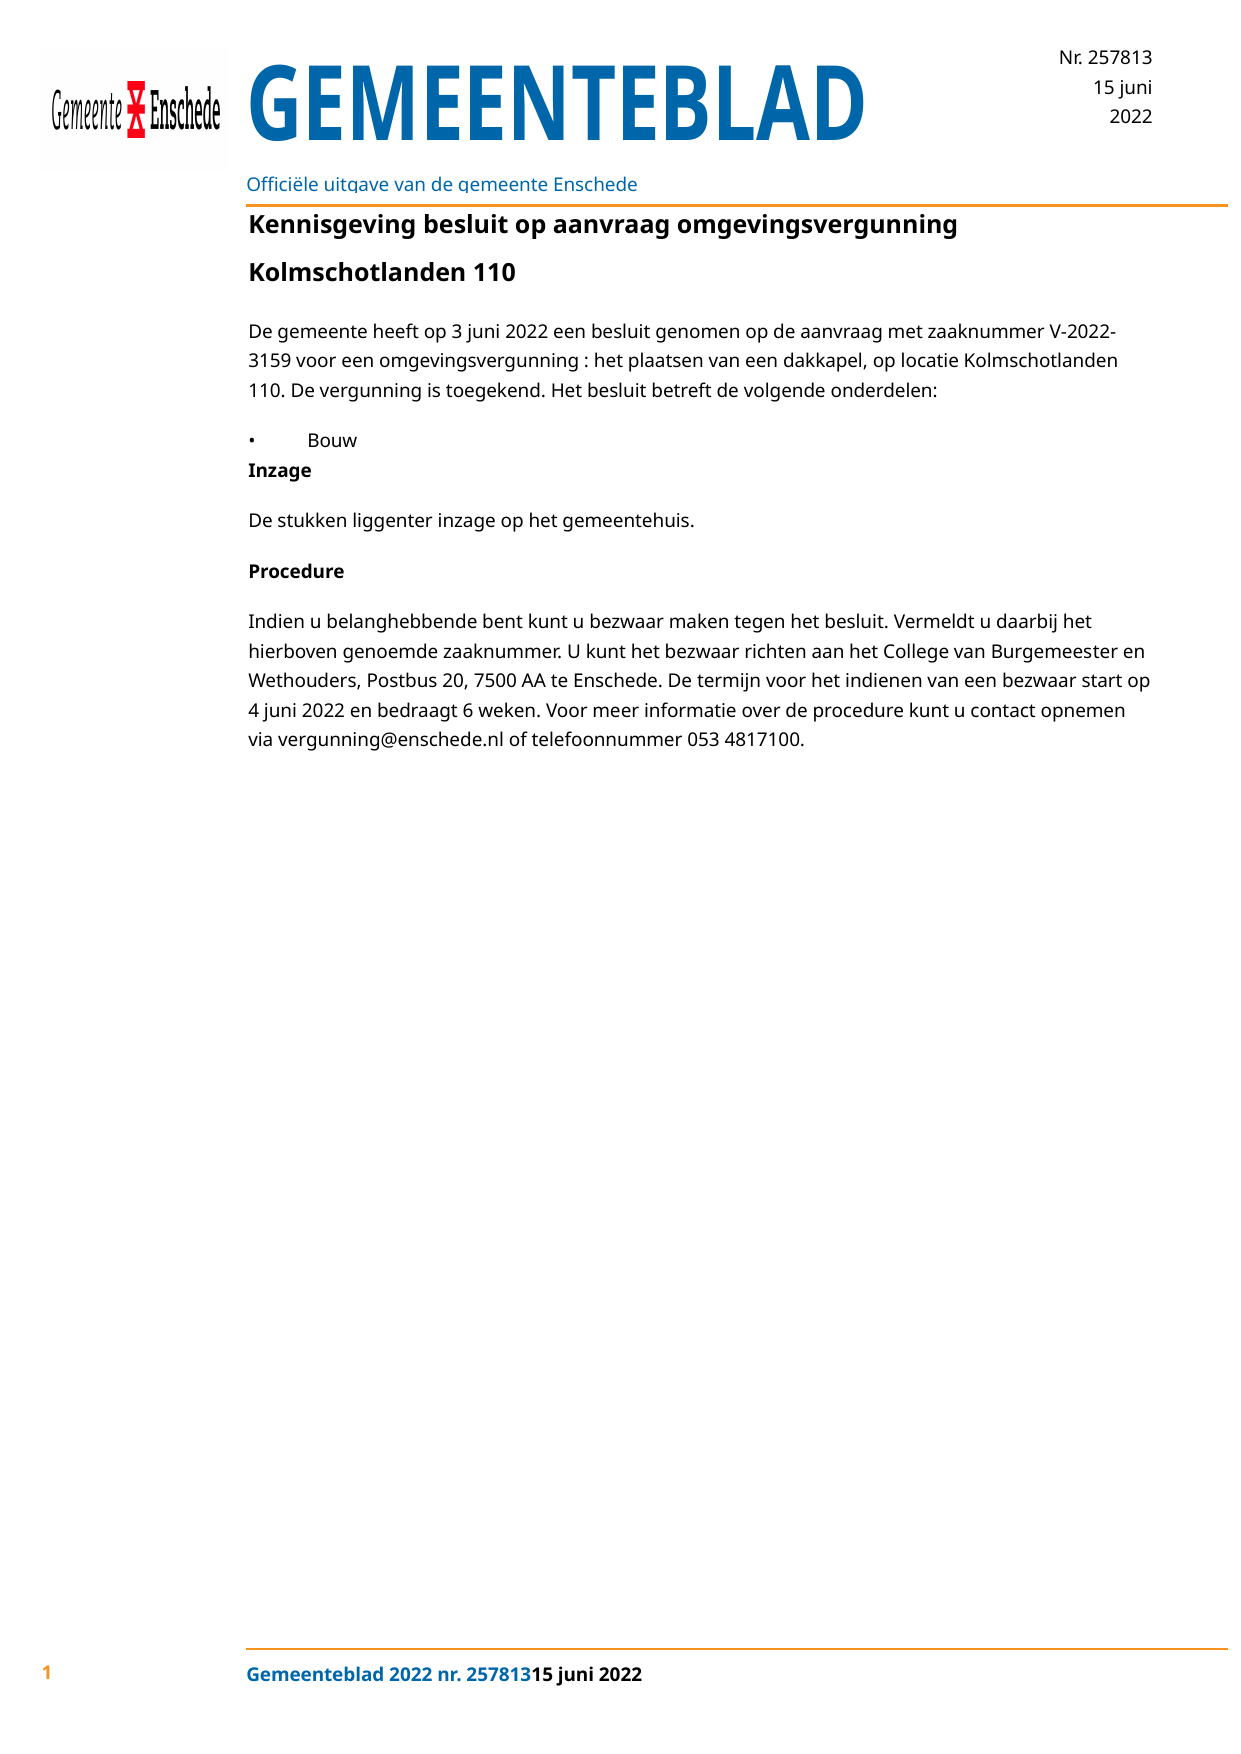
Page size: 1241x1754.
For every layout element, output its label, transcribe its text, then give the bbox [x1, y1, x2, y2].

text Kennisgeving besluit op aanvraag omgevingsvergunning Kolmschotlanden 110 [248, 207, 1152, 288]
text Inzage [248, 457, 1152, 483]
text Indien u belanghebbende bent kunt u bezwaar maken tegen het besluit. Vermeldt u daarbij het hierboven genoemde zaaknummer. U kunt het bezwaar richten aan het College van Burgemees­ter en Wethouders, Postbus 20, 7500 AA te Enschede. De termijn voor het indienen van een bezwaar start op 4 juni 2022 en bedraagt 6 weken. Voor meer informatie over de procedure kunt u contact opnemen via vergunning@enschede.nl of telefoonnummer 053 4817100. [248, 608, 1152, 752]
picture [41, 47, 231, 172]
text De stukken liggenter inzage op het gemeentehuis. [248, 507, 1152, 533]
list Bouw [248, 427, 1152, 453]
text De gemeente heeft op 3 juni 2022 een besluit genomen op de aanvraag met zaaknummer V-2022-3159 voor een omgevingsvergunning : het plaatsen van een dakkapel, op locatie Kolmschotlanden 110. De vergunning is toegekend. Het besluit betreft de volgende onderdelen: [248, 318, 1152, 403]
text Procedure [248, 558, 1152, 584]
